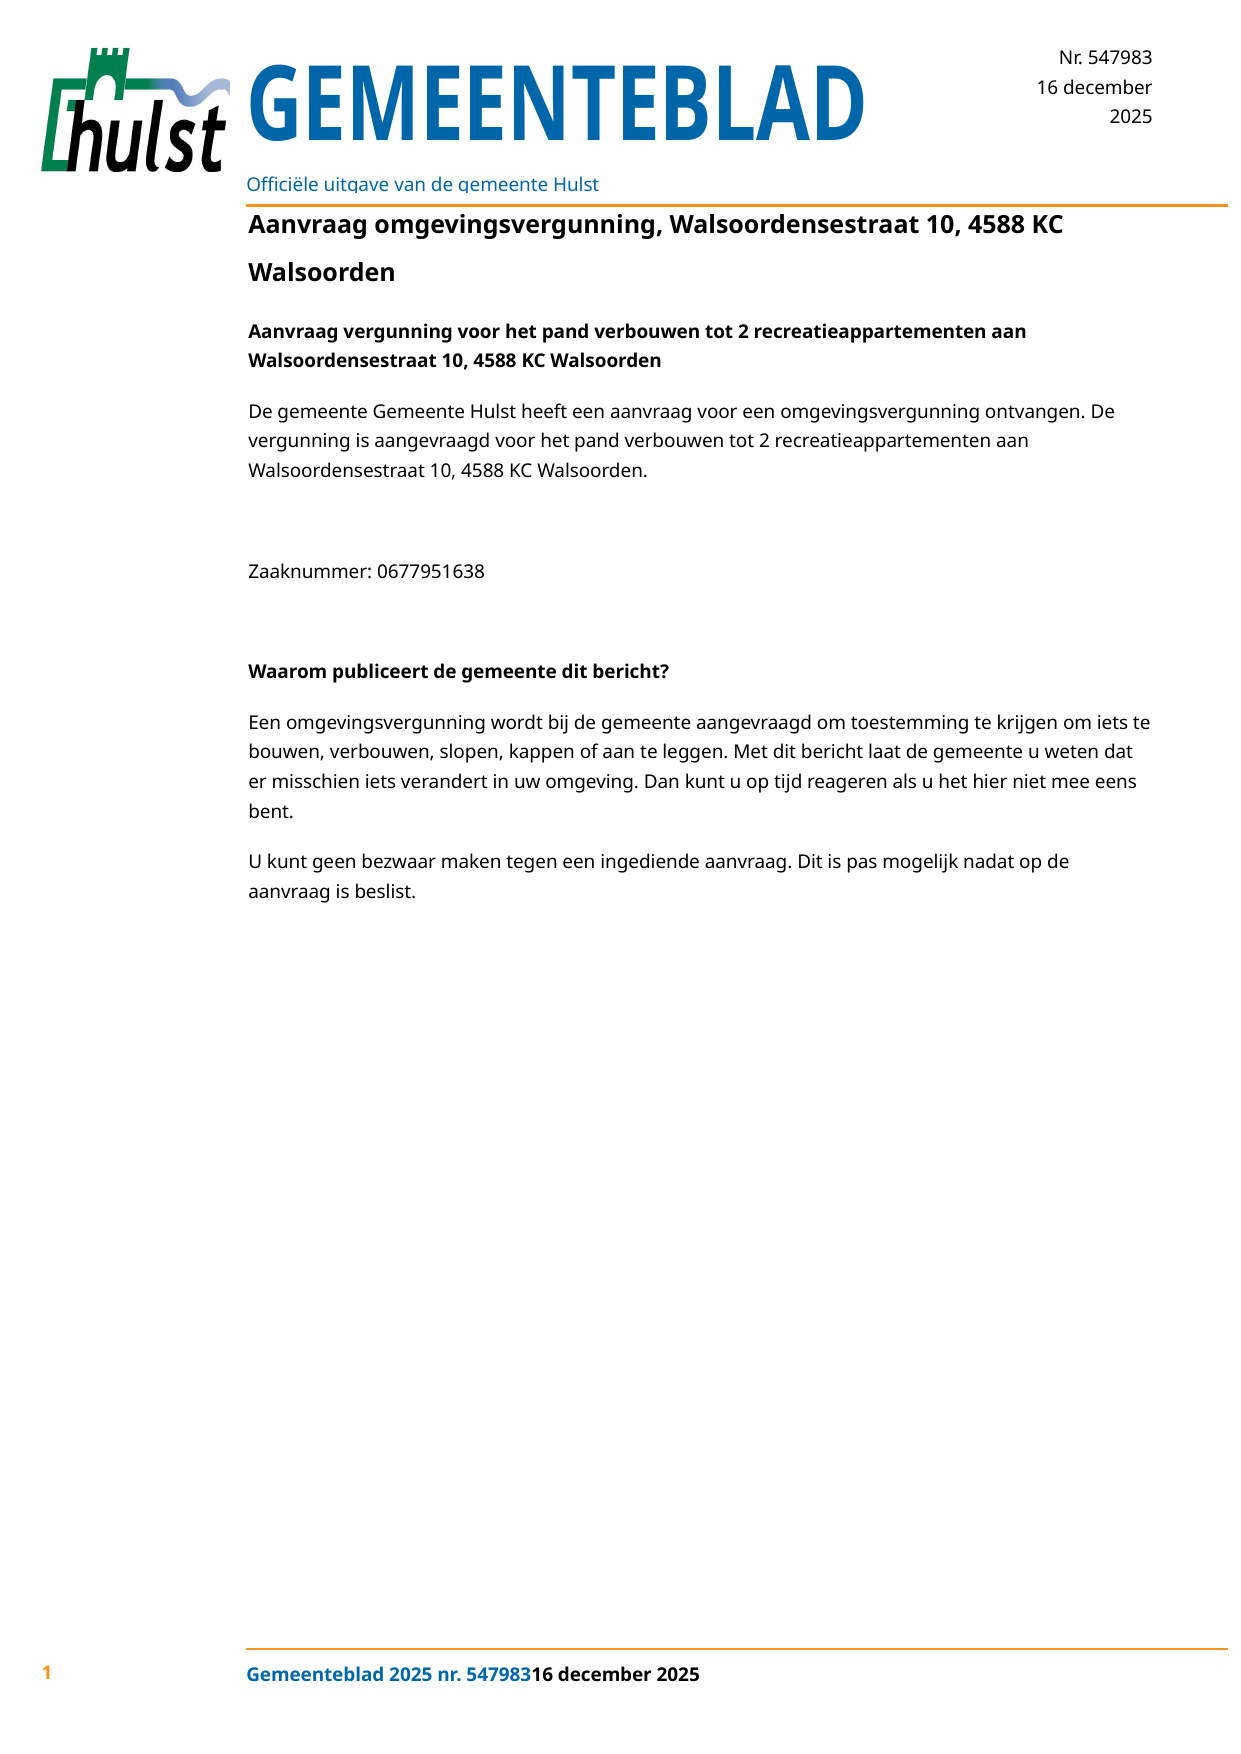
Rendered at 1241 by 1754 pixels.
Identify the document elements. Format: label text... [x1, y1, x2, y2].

text De gemeente Gemeente Hulst heeft een aanvraag voor een omgevingsvergunning ontvangen. De vergunning is aangevraagd voor het pand verbouwen tot 2 recreatieappartementen aan Walsoordensestraat 10, 4588 KC Walsoorden. [248, 398, 1152, 483]
picture [41, 47, 231, 172]
text Een omgevingsvergunning wordt bij de gemeente aangevraagd om toestemming te krijgen om iets te bouwen, verbouwen, slopen, kappen of aan te leggen. Met dit bericht laat de gemeente u weten dat er misschien iets verandert in uw omgeving. Dan kunt u op tijd reageren als u het hier niet mee eens bent. [248, 709, 1152, 824]
text U kunt geen bezwaar maken tegen een ingediende aanvraag. Dit is pas mogelijk nadat op de aanvraag is beslist. [248, 848, 1152, 904]
text Zaaknummer: 0677951638 [248, 558, 1152, 584]
text Aanvraag omgevingsvergunning, Walsoordensestraat 10, 4588 KC Walsoorden [248, 207, 1152, 288]
text Aanvraag vergunning voor het pand verbouwen tot 2 recreatieappartementen aan Walsoordensestraat 10, 4588 KC Walsoorden [248, 318, 1152, 373]
text Waarom publiceert de gemeente dit bericht? [248, 659, 1152, 684]
